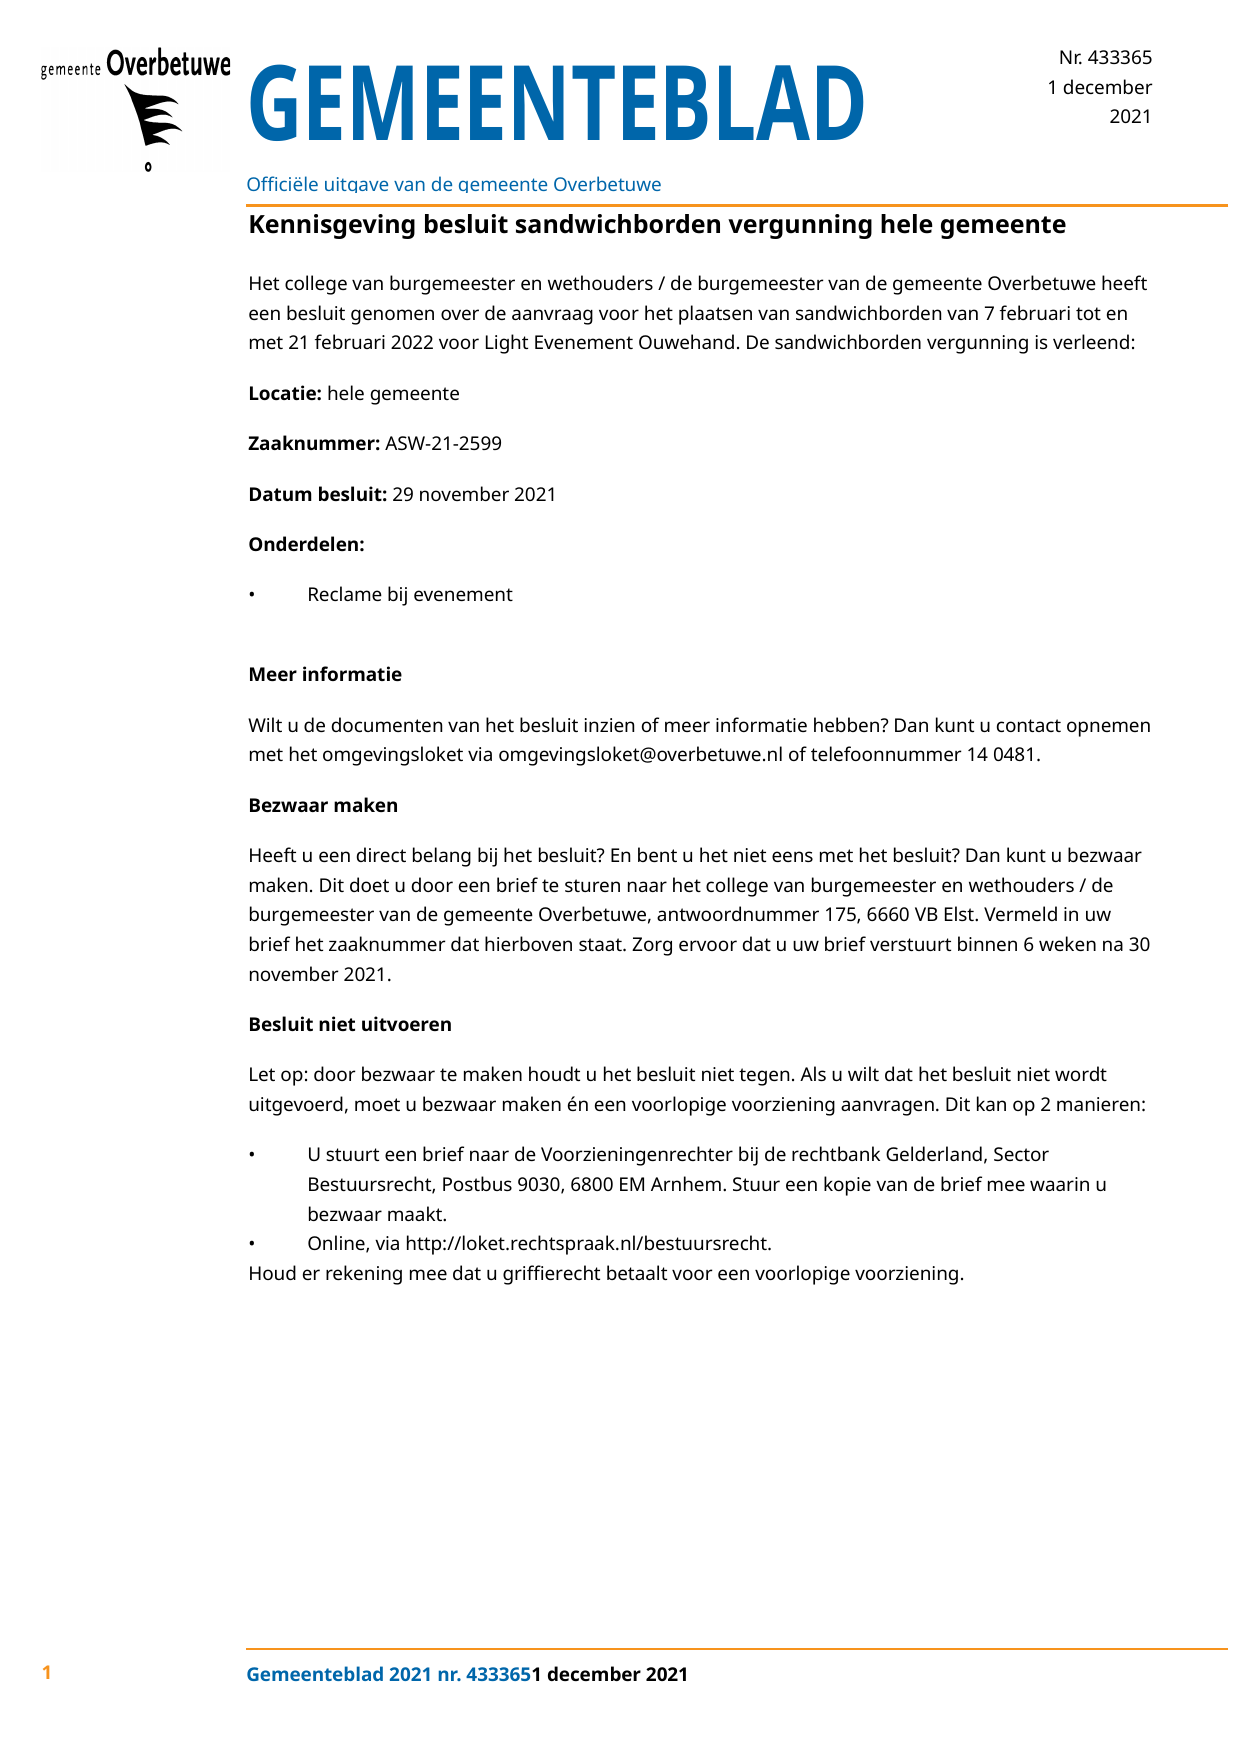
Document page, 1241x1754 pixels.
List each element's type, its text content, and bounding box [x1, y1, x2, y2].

text Heeft u een direct belang bij het besluit? En bent u het niet eens met het besluit? Dan kunt u bezwaar maken. Dit doet u door een brief te sturen naar het college van burgemeester en wethouders / de burgemeester van de gemeente Overbetuwe, antwoordnummer 175, 6660 VB Elst. Vermeld in uw brief het zaaknummer dat hierboven staat. Zorg ervoor dat u uw brief verstuurt binnen 6 weken na 30 november 2021. [248, 842, 1152, 986]
picture [41, 47, 231, 172]
text Besluit niet uitvoeren [248, 1011, 1152, 1037]
text Houd er rekening mee dat u griffierecht betaalt voor een voorlopige voorziening. [248, 1260, 1152, 1286]
text Het college van burgemeester en wethouders / de burgemeester van de gemeente Overbetuwe heeft een besluit genomen over de aanvraag voor het plaatsen van sandwichborden van 7 februari tot en met 21 februari 2022 voor Light Evenement Ouwehand. De sandwichborden vergunning is verleend: [248, 270, 1152, 355]
text Wilt u de documenten van het besluit inzien of meer informatie hebben? Dan kunt u contact opnemen met het omgevingsloket via omgevingsloket@overbetuwe.nl of telefoonnummer 14 0481. [248, 712, 1152, 767]
text Bezwaar maken [248, 792, 1152, 818]
text Onderdelen: [248, 531, 1152, 557]
text Zaaknummer: ASW-21-2599 [248, 430, 1152, 456]
list U stuurt een brief naar de Voorzieningenrechter bij de rechtbank Gelderland, Sector Bestuursrecht, Postbus 9030, 6800 EM Arnhem. Stuur een kopie van de brief mee waarin u bezwaar maakt. [248, 1142, 1152, 1226]
text Meer informatie [248, 662, 1152, 687]
text Kennisgeving besluit sandwichborden vergunning hele gemeente [248, 207, 1152, 241]
text Datum besluit: 29 november 2021 [248, 481, 1152, 506]
list Online, via http://loket.rechtspraak.nl/bestuursrecht. [248, 1230, 1152, 1256]
text Locatie: hele gemeente [248, 380, 1152, 406]
text Let op: door bezwaar te maken houdt u het besluit niet tegen. Als u wilt dat het besluit niet wordt uitgevoerd, moet u bezwaar maken én een voorlopige voorziening aanvragen. Dit kan op 2 manieren: [248, 1062, 1152, 1117]
list Reclame bij evenement [248, 582, 1152, 607]
